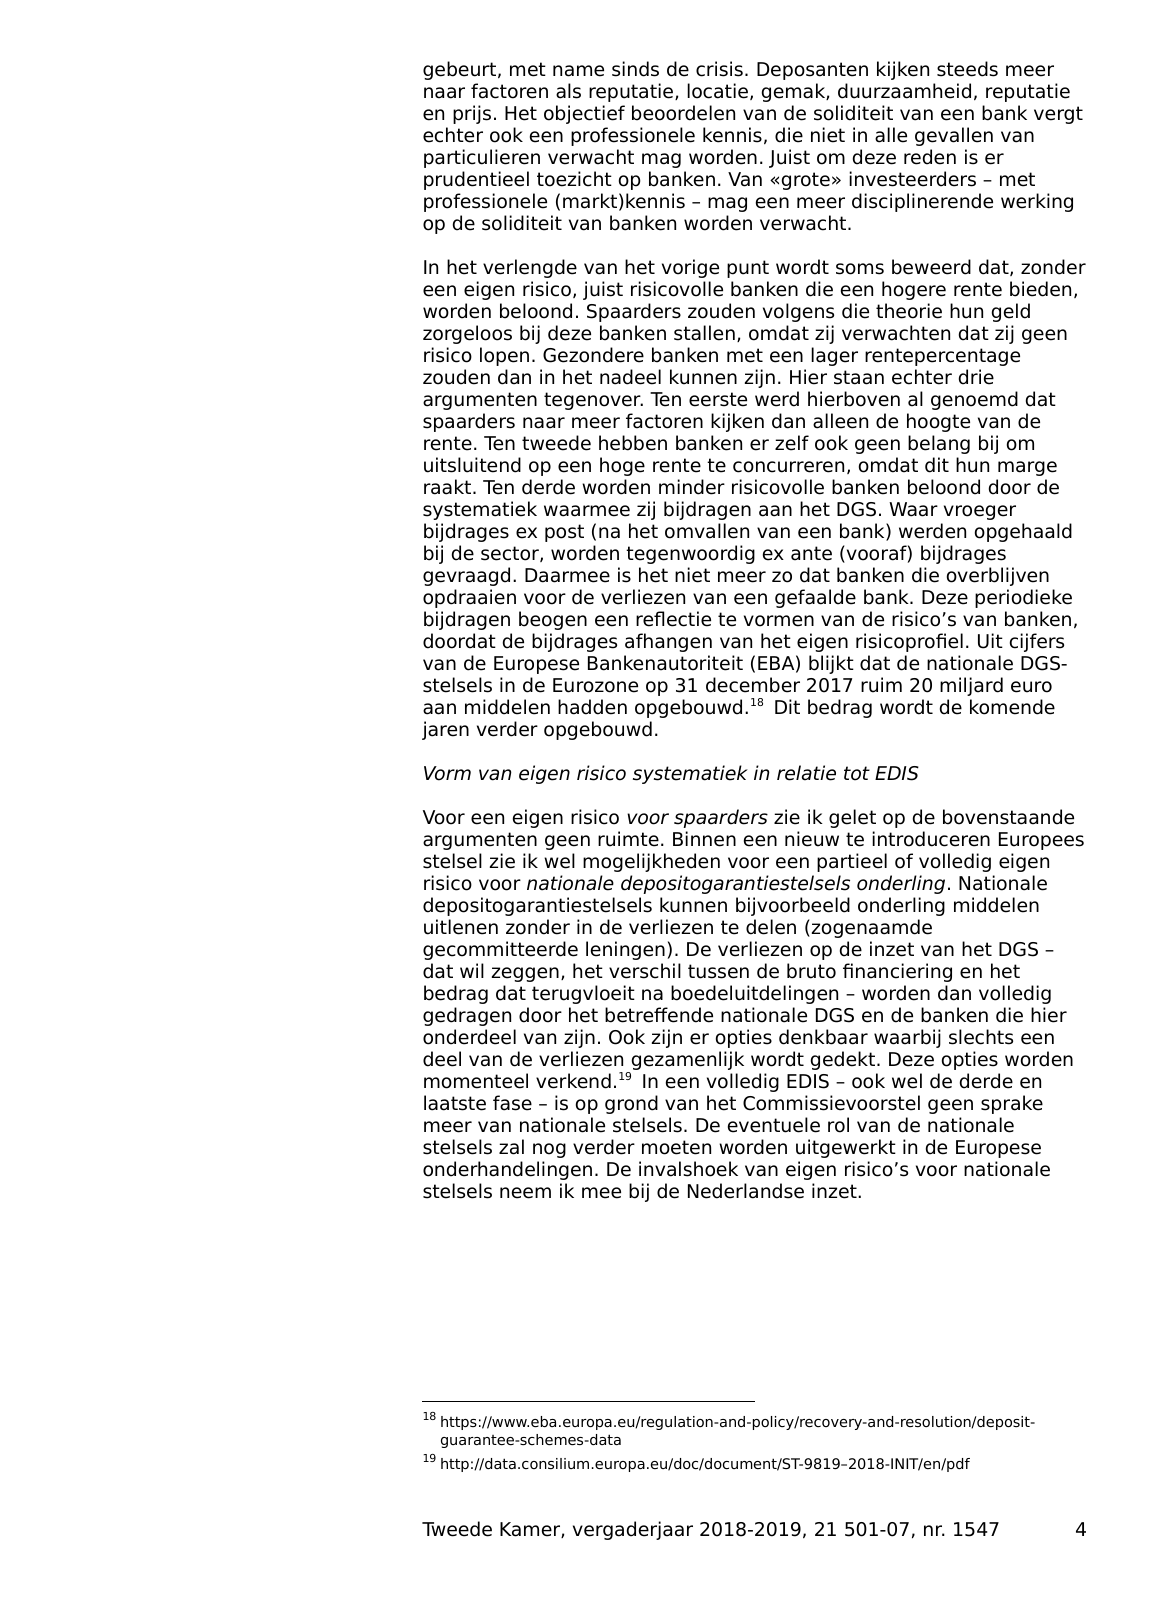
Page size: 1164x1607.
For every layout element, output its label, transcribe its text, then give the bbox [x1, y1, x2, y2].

text https://www.eba.europa.eu/regulation-and-policy/recovery-and-resolution/deposit-guarantee-schemes-data [422, 1410, 1087, 1449]
text gebeurt, met name sinds de crisis. Deposanten kijken steeds meer naar factoren als reputatie, locatie, gemak, duurzaamheid, reputatie en prijs. Het objectief beoordelen van de soliditeit van een bank vergt echter ook een professionele kennis, die niet in alle gevallen van particulieren verwacht mag worden. Juist om deze reden is er prudentieel toezicht op banken. Van «grote» investeerders – met professionele (markt)kennis – mag een meer disciplinerende werking op de soliditeit van banken worden verwacht. [422, 59, 1087, 235]
text http://data.consilium.europa.eu/doc/document/ST-9819–2018-INIT/en/pdf [422, 1452, 1087, 1474]
text Voor een eigen risico voor spaarders zie ik gelet op de bovenstaande argumenten geen ruimte. Binnen een nieuw te introduceren Europees stelsel zie ik wel mogelijkheden voor een partieel of volledig eigen risico voor nationale depositogarantiestelsels onderling. Nationale depositogarantiestelsels kunnen bijvoorbeeld onderling middelen uitlenen zonder in de verliezen te delen (zogenaamde gecommitteerde leningen). De verliezen op de inzet van het DGS – dat wil zeggen, het verschil tussen de bruto financiering en het bedrag dat terugvloeit na boedeluitdelingen – worden dan volledig gedragen door het betreffende nationale DGS en de banken die hier onderdeel van zijn. Ook zijn er opties denkbaar waarbij slechts een deel van de verliezen gezamenlijk wordt gedekt. Deze opties worden momenteel verkend. In een volledig EDIS – ook wel de derde en laatste fase – is op grond van het Commissievoorstel geen sprake meer van nationale stelsels. De eventuele rol van de nationale stelsels zal nog verder moeten worden uitgewerkt in de Europese onderhandelingen. De invalshoek van eigen risico’s voor nationale stelsels neem ik mee bij de Nederlandse inzet. [422, 807, 1087, 1203]
subtitle Vorm van eigen risico systematiek in relatie tot EDIS [422, 763, 1087, 785]
text In het verlengde van het vorige punt wordt soms beweerd dat, zonder een eigen risico, juist risicovolle banken die een hogere rente bieden, worden beloond. Spaarders zouden volgens die theorie hun geld zorgeloos bij deze banken stallen, omdat zij verwachten dat zij geen risico lopen. Gezondere banken met een lager rentepercentage zouden dan in het nadeel kunnen zijn. Hier staan echter drie argumenten tegenover. Ten eerste werd hierboven al genoemd dat spaarders naar meer factoren kijken dan alleen de hoogte van de rente. Ten tweede hebben banken er zelf ook geen belang bij om uitsluitend op een hoge rente te concurreren, omdat dit hun marge raakt. Ten derde worden minder risicovolle banken beloond door de systematiek waarmee zij bijdragen aan het DGS. Waar vroeger bijdrages ex post (na het omvallen van een bank) werden opgehaald bij de sector, worden tegenwoordig ex ante (vooraf) bijdrages gevraagd. Daarmee is het niet meer zo dat banken die overblijven opdraaien voor de verliezen van een gefaalde bank. Deze periodieke bijdragen beogen een reflectie te vormen van de risico’s van banken, doordat de bijdrages afhangen van het eigen risicoprofiel. Uit cijfers van de Europese Bankenautoriteit (EBA) blijkt dat de nationale DGS-stelsels in de Eurozone op 31 december 2017 ruim 20 miljard euro aan middelen hadden opgebouwd. Dit bedrag wordt de komende jaren verder opgebouwd. [422, 257, 1087, 741]
